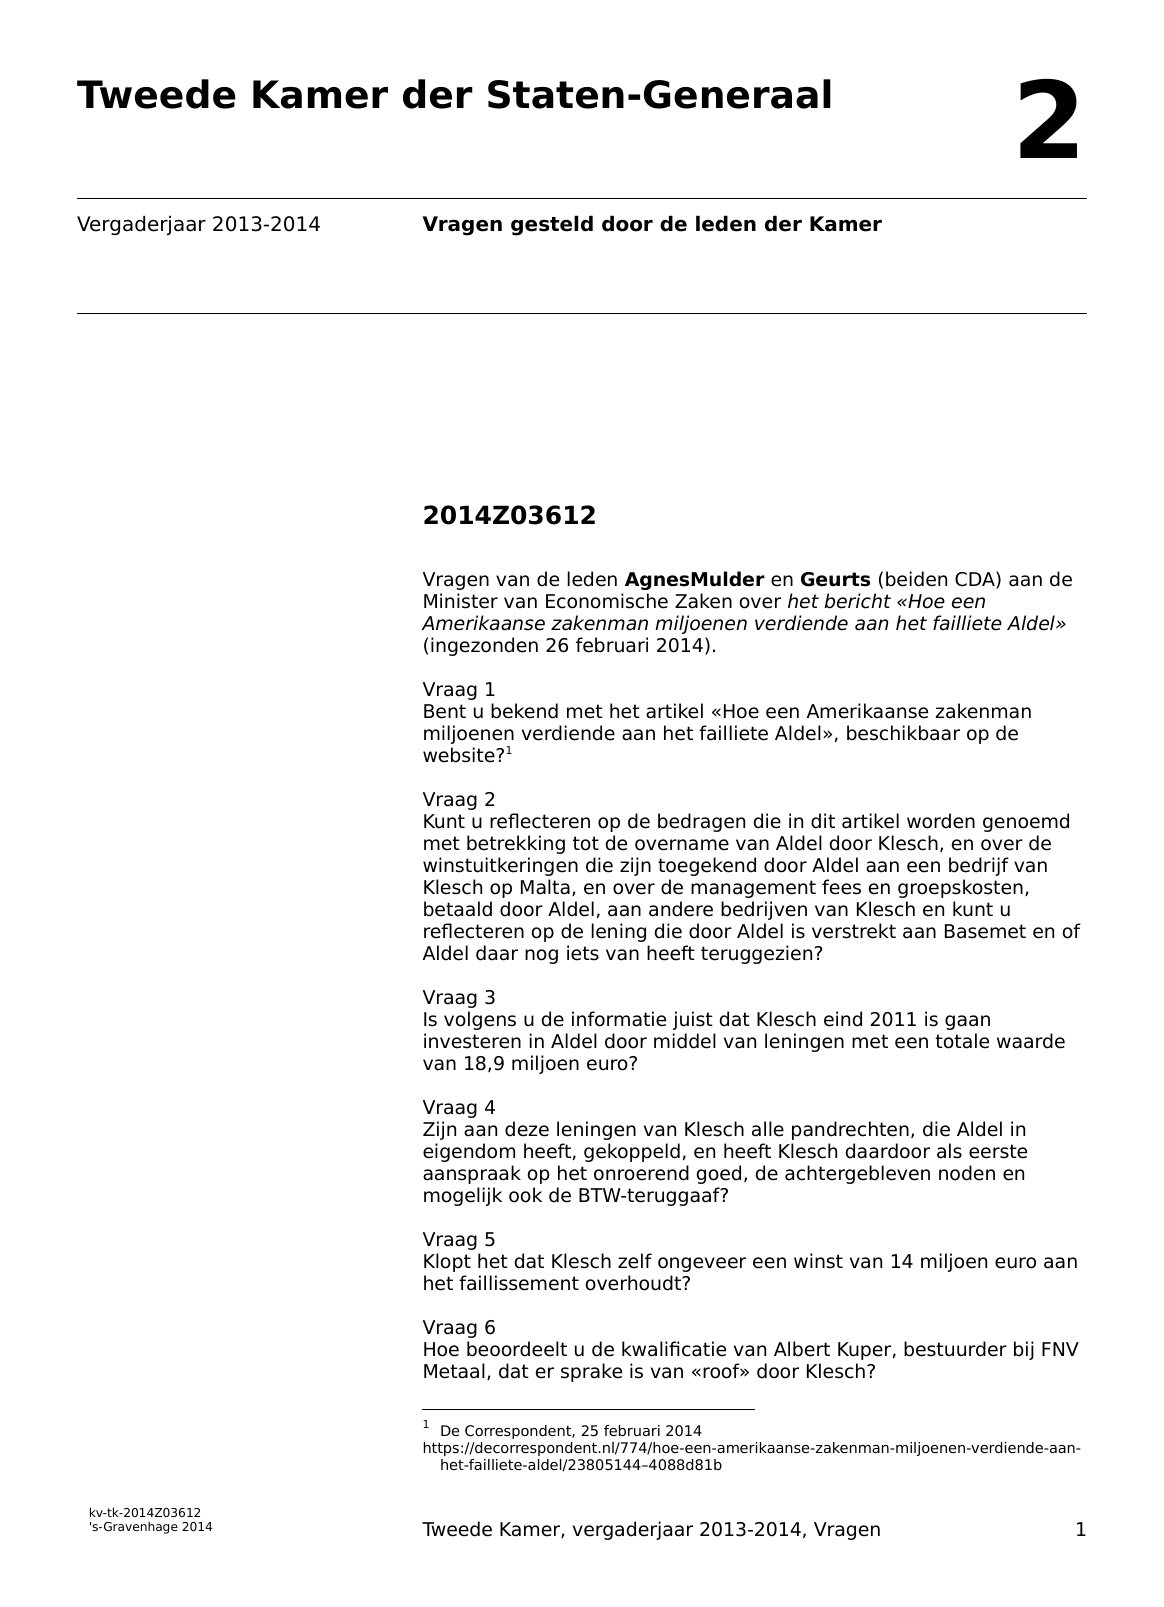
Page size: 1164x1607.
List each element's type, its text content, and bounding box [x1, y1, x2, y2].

text Is volgens u de informatie juist dat Klesch eind 2011 is gaan investeren in Aldel door middel van leningen met een totale waarde van 18,9 miljoen euro? [422, 1009, 1087, 1075]
text Zijn aan deze leningen van Klesch alle pandrechten, die Aldel in eigendom heeft, gekoppeld, en heeft Klesch daardoor als eerste aanspraak op het onroerend goed, de achtergebleven noden en mogelijk ook de BTW-teruggaaf? [422, 1119, 1087, 1207]
table_cell Vergaderjaar 2013-2014 [77, 199, 422, 313]
text 2014Z03612 [422, 501, 1087, 531]
text De Correspondent, 25 februari 2014 [422, 1418, 1087, 1441]
text 's-Gravenhage 2014 [88, 1520, 323, 1534]
text https://decorrespondent.nl/774/hoe-een-amerikaanse-zakenman-miljoenen-verdiende-aan-het-failliete-aldel/23805144–4088d81b [422, 1441, 1087, 1474]
text Vraag 2 [422, 789, 1087, 811]
text Vraag 1 [422, 679, 1087, 701]
text Kunt u reflecteren op de bedragen die in dit artikel worden genoemd met betrekking tot de overname van Aldel door Klesch, en over de winstuitkeringen die zijn toegekend door Aldel aan een bedrijf van Klesch op Malta, en over de management fees en groepskosten, betaald door Aldel, aan andere bedrijven van Klesch en kunt u reflecteren op de lening die door Aldel is verstrekt aan Basemet en of Aldel daar nog iets van heeft teruggezien? [422, 811, 1087, 965]
table_header 2 [886, 59, 1087, 198]
text Vraag 5 [422, 1229, 1087, 1251]
text Hoe beoordeelt u de kwalificatie van Albert Kuper, bestuurder bij FNV Metaal, dat er sprake is van «roof» door Klesch? [422, 1339, 1087, 1383]
text kv-tk-2014Z03612 [88, 1506, 323, 1520]
text Vraag 6 [422, 1317, 1087, 1339]
text Klopt het dat Klesch zelf ongeveer een winst van 14 miljoen euro aan het faillissement overhoudt? [422, 1251, 1087, 1295]
text Vragen van de leden AgnesMulder en Geurts (beiden CDA) aan de Minister van Economische Zaken over het bericht «Hoe een Amerikaanse zakenman miljoenen verdiende aan het failliete Aldel» (ingezonden 26 februari 2014). [422, 569, 1087, 657]
text Bent u bekend met het artikel «Hoe een Amerikaanse zakenman miljoenen verdiende aan het failliete Aldel», beschikbaar op de website? [422, 701, 1087, 767]
text Vraag 4 [422, 1097, 1087, 1119]
table_header Tweede Kamer der Staten-Generaal [77, 59, 886, 198]
table_cell Vragen gesteld door de leden der Kamer [422, 199, 1087, 313]
text Vraag 3 [422, 987, 1087, 1009]
